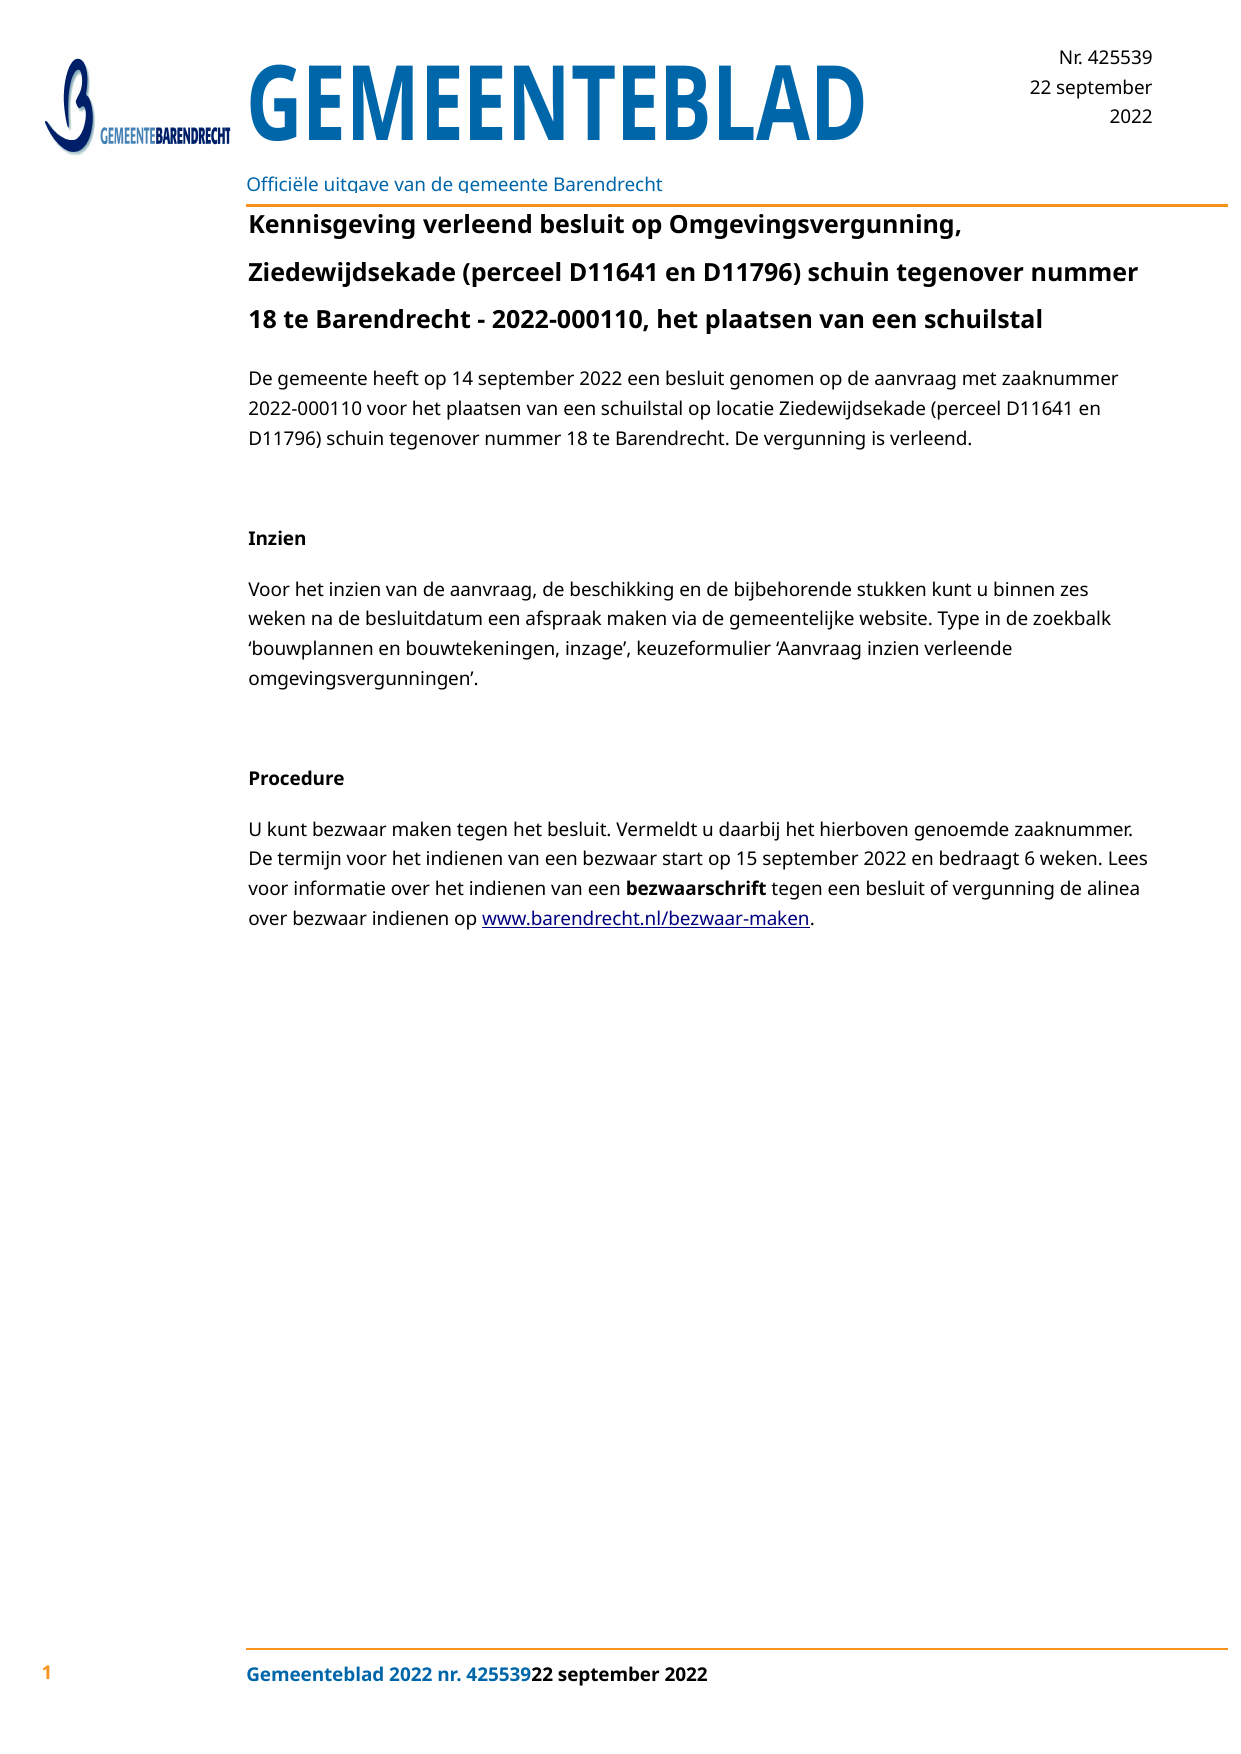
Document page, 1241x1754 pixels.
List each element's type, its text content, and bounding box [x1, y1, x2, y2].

text De gemeente heeft op 14 september 2022 een besluit genomen op de aanvraag met zaaknummer 2022-000110 voor het plaatsen van een schuilstal op locatie Ziedewijdsekade (perceel D11641 en D11796) schuin tegenover nummer 18 te Barendrecht. De vergunning is verleend. [248, 366, 1152, 450]
text Kennisgeving verleend besluit op Omgevingsvergunning, Ziedewijdsekade (perceel D11641 en D11796) schuin tegenover nummer 18 te Barendrecht - 2022-000110, het plaatsen van een schuilstal [248, 207, 1152, 336]
text U kunt bezwaar maken tegen het besluit. Vermeldt u daarbij het hierboven genoemde zaaknummer. De termijn voor het indienen van een bezwaar start op 15 september 2022 en bedraagt 6 weken. Lees voor informatie over het indienen van een bezwaarschrift tegen een besluit of vergunning de alinea over bezwaar indienen op www.barendrecht.nl/bezwaar-maken. [248, 816, 1152, 930]
text Inzien [248, 526, 1152, 551]
text Voor het inzien van de aanvraag, de beschikking en de bijbehorende stukken kunt u binnen zes weken na de besluitdatum een afspraak maken via de gemeentelijke website. Type in de zoekbalk ‘bouwplannen en bouwtekeningen, inzage’, keuzeformulier ‘Aanvraag inzien verleende omgevingsvergunningen’. [248, 576, 1152, 690]
text Procedure [248, 766, 1152, 791]
picture [41, 47, 231, 172]
